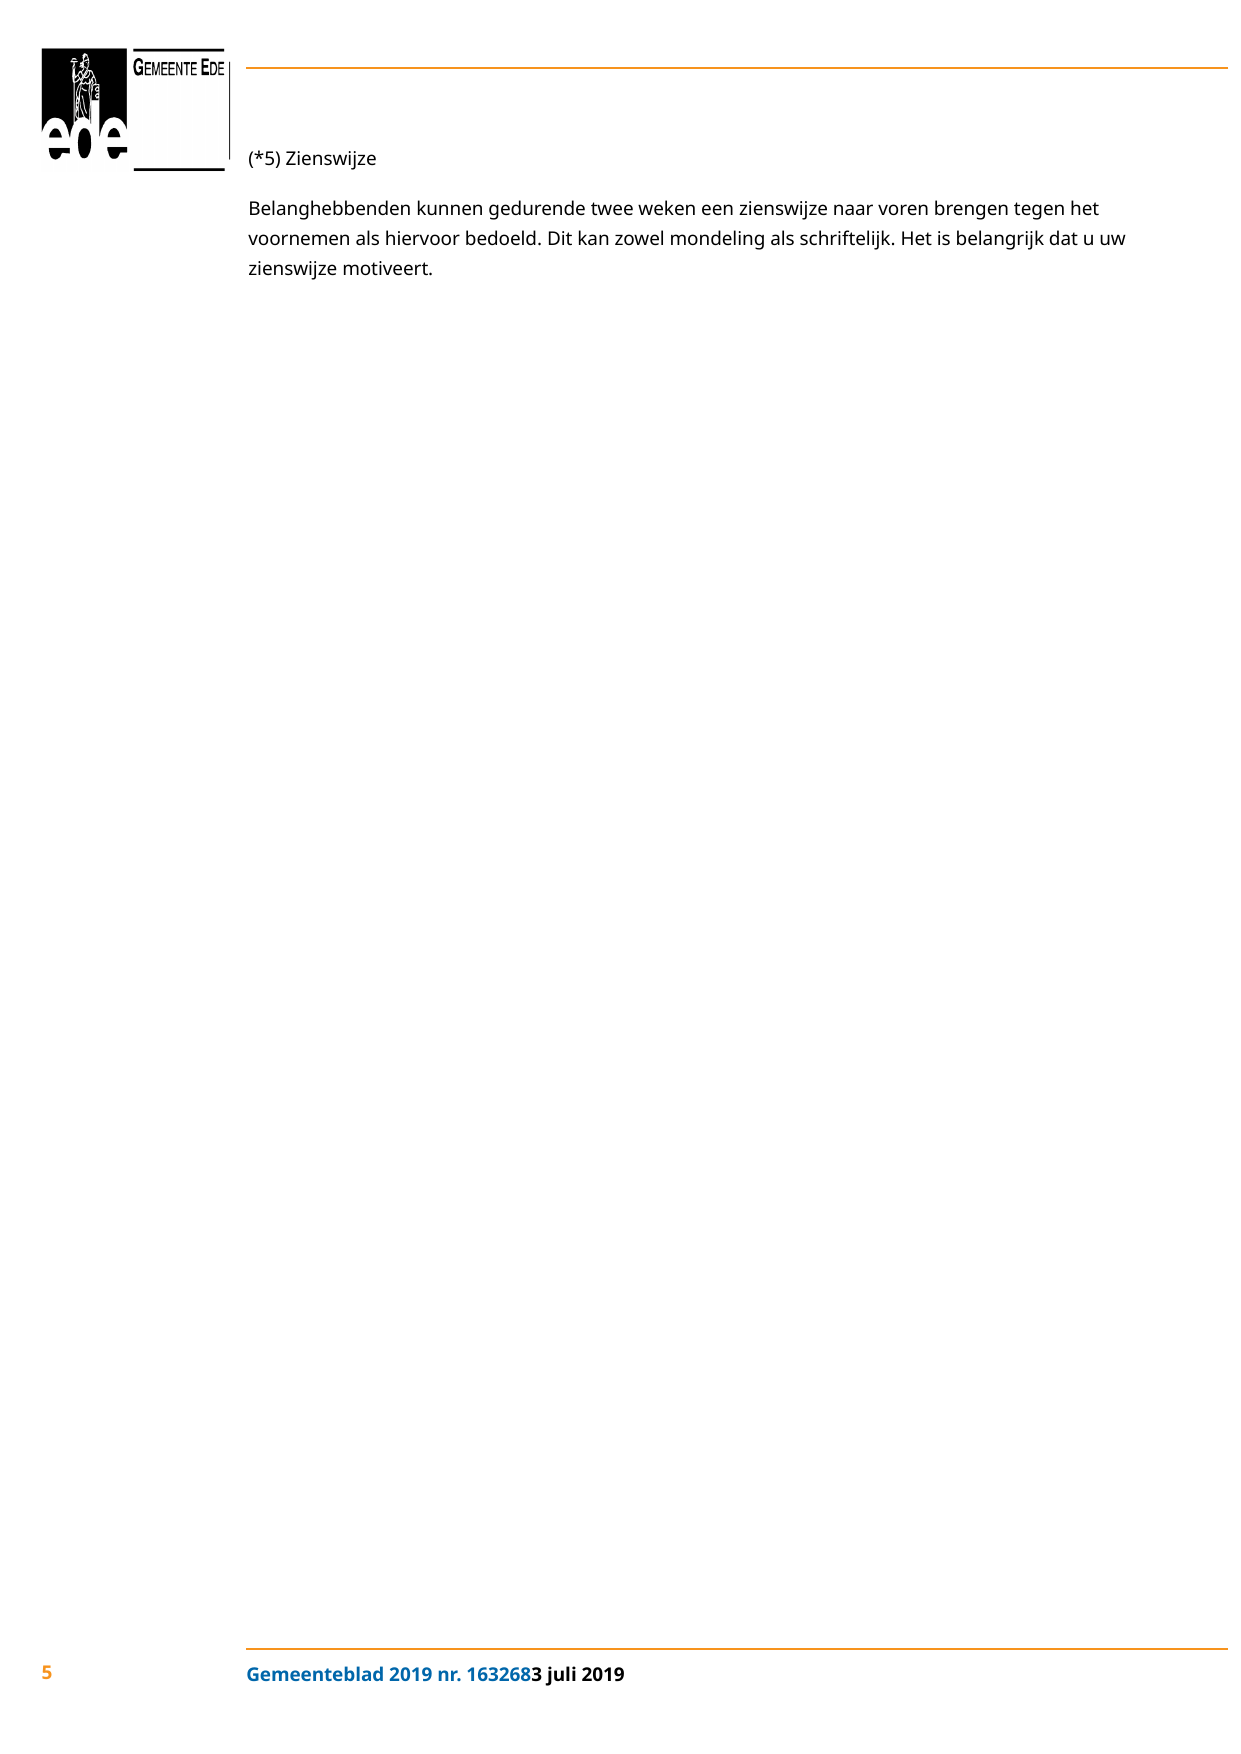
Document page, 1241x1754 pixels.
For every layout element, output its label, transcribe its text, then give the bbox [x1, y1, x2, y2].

text Belanghebbenden kunnen gedurende twee weken een zienswijze naar voren brengen tegen het voornemen als hiervoor bedoeld. Dit kan zowel mondeling als schriftelijk. Het is belangrijk dat u uw zienswijze motiveert. [248, 196, 1152, 281]
picture [41, 47, 231, 172]
text (*5) Zienswijze [248, 145, 1152, 171]
